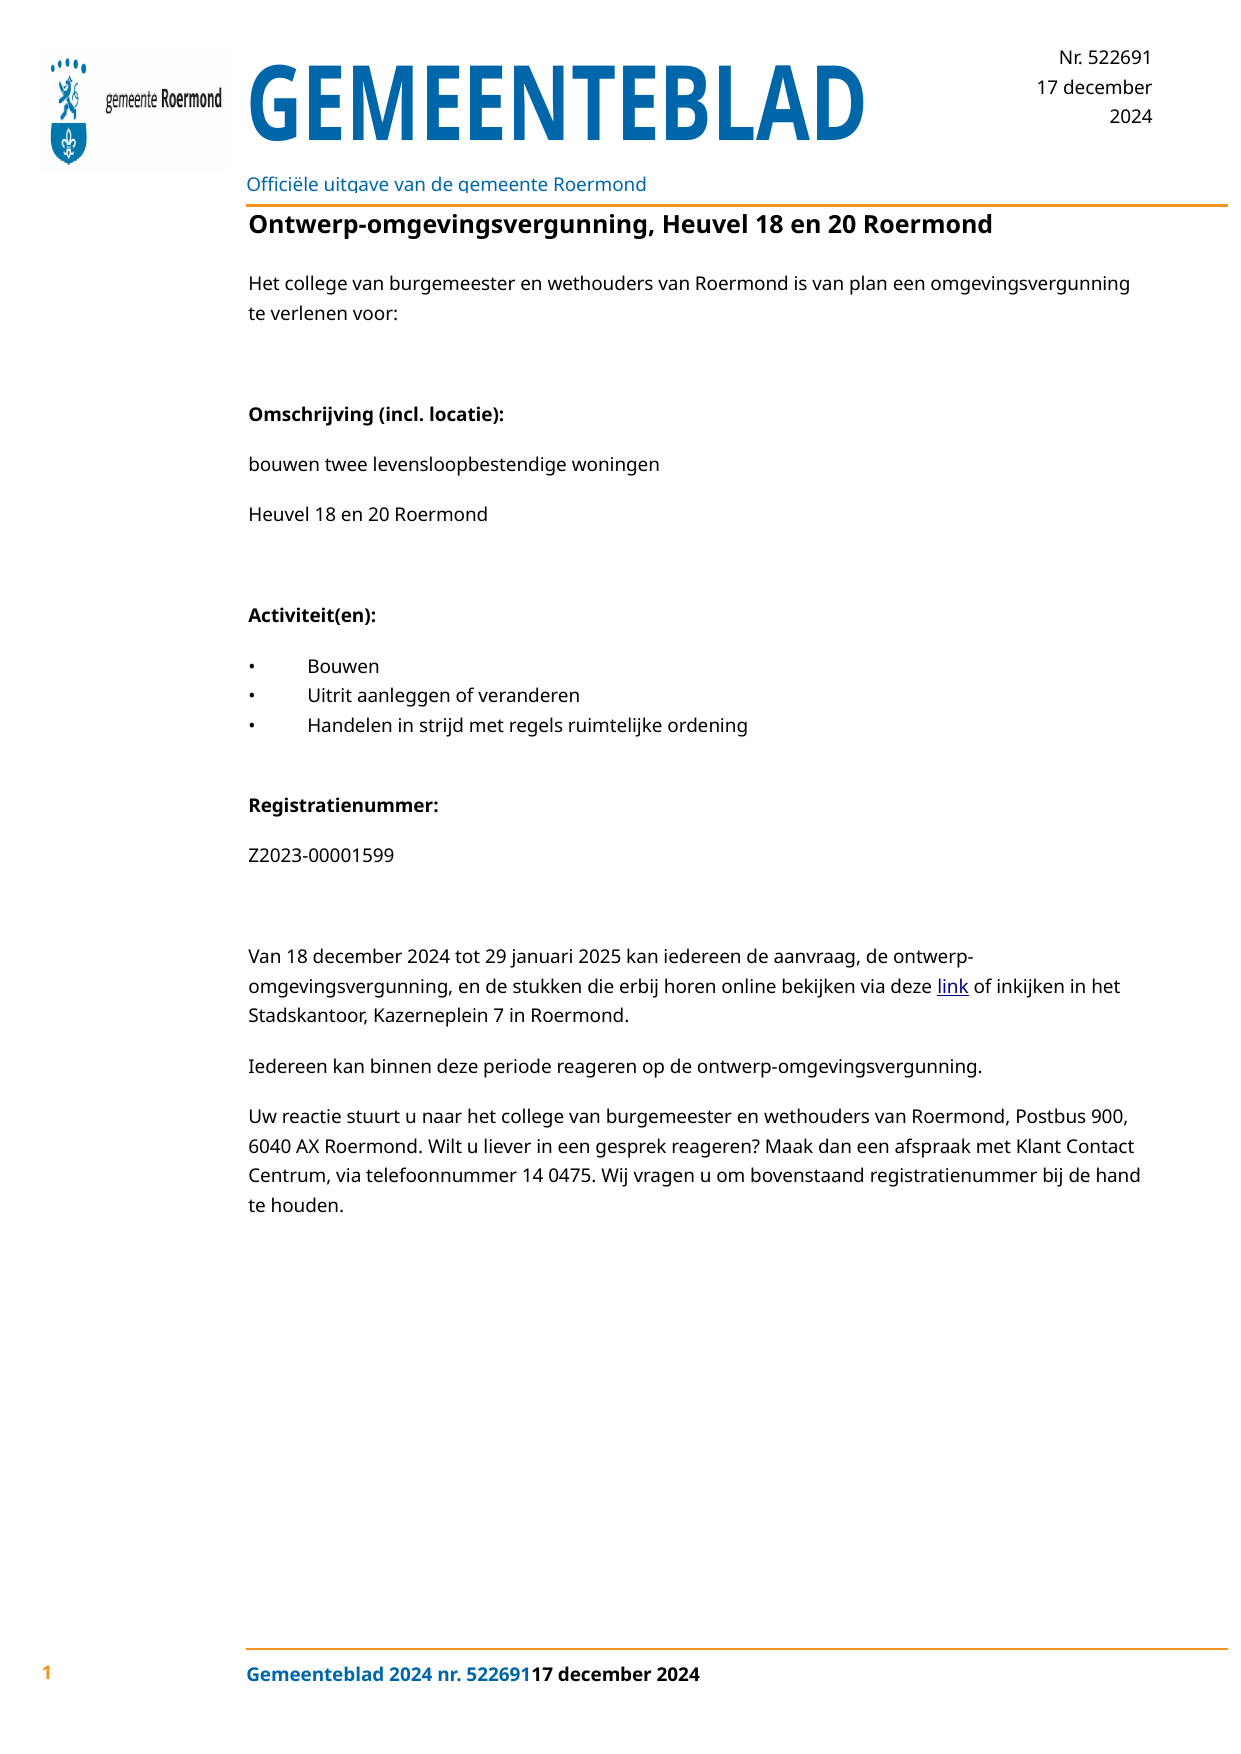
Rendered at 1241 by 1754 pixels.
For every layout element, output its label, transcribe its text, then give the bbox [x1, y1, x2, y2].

text Activiteit(en): [248, 602, 1152, 628]
text Heuvel 18 en 20 Roermond [248, 502, 1152, 527]
text Z2023-00001599 [248, 842, 1152, 868]
text Van 18 december 2024 tot 29 januari 2025 kan iedereen de aanvraag, de ontwerp-omgevingsvergunning, en de stukken die erbij horen online bekijken via deze link of inkijken in het Stadskantoor, Kazerneplein 7 in Roermond. [248, 943, 1152, 1028]
picture [41, 47, 231, 172]
text Iedereen kan binnen deze periode reageren op de ontwerp-omgevingsvergunning. [248, 1053, 1152, 1078]
text Het college van burgemeester en wethouders van Roermond is van plan een omgevingsvergunning te verlenen voor: [248, 270, 1152, 326]
text Registratienummer: [248, 792, 1152, 818]
list Bouwen [248, 653, 1152, 678]
list Handelen in strijd met regels ruimtelijke ordening [248, 712, 1152, 738]
text Omschrijving (incl. locatie): [248, 401, 1152, 426]
text Ontwerp-omgevingsvergunning, Heuvel 18 en 20 Roermond [248, 207, 1152, 241]
list Uitrit aanleggen of veranderen [248, 682, 1152, 708]
text Uw reactie stuurt u naar het college van burgemeester en wethouders van Roermond, Postbus 900, 6040 AX Roermond. Wilt u liever in een gesprek reageren? Maak dan een afspraak met Klant Contact Centrum, via telefoonnummer 14 0475. Wij vragen u om bovenstaand registratienummer bij de hand te houden. [248, 1103, 1152, 1218]
text bouwen twee levensloopbestendige woningen [248, 451, 1152, 477]
